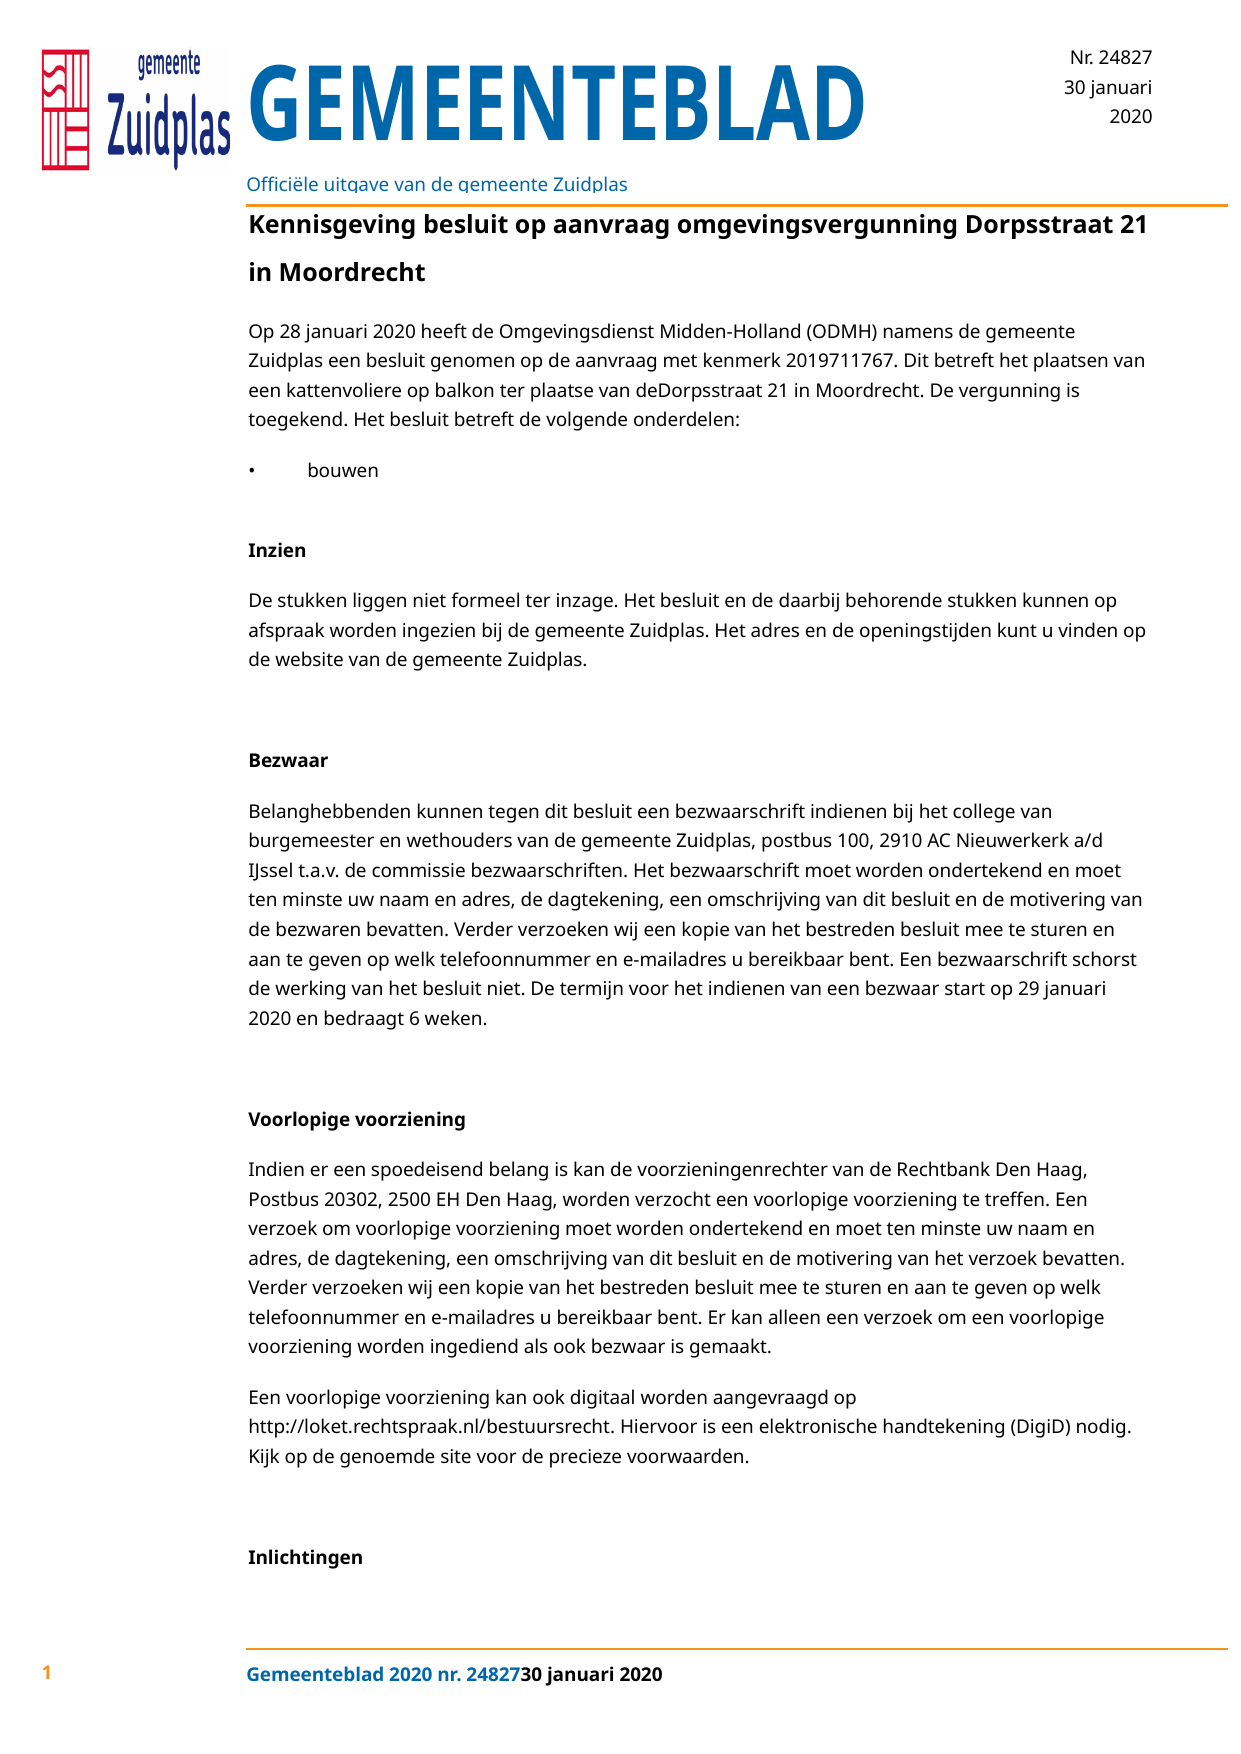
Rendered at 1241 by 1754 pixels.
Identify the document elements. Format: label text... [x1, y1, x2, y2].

text Inlichtingen [248, 1544, 1152, 1570]
text Inzien [248, 537, 1152, 563]
picture [41, 47, 231, 172]
text Belanghebbenden kunnen tegen dit besluit een bezwaarschrift indienen bij het college van burgemeester en wethouders van de gemeente Zuidplas, postbus 100, 2910 AC Nieuwerkerk a/d IJssel t.a.v. de commissie bezwaarschriften. Het bezwaarschrift moet worden ondertekend en moet ten minste uw naam en adres, de dagtekening, een omschrijving van dit besluit en de motivering van de bezwaren bevatten. Verder verzoeken wij een kopie van het bestreden besluit mee te sturen en aan te geven op welk telefoonnummer en e-mailadres u bereikbaar bent. Een bezwaarschrift schorst de werking van het besluit niet. De termijn voor het indienen van een bezwaar start op 29 januari 2020 en bedraagt 6 weken. [248, 798, 1152, 1031]
text Een voorlopige voorziening kan ook digitaal worden aangevraagd op http://loket.rechtspraak.nl/bestuursrecht. Hiervoor is een elektronische handtekening (DigiD) nodig. Kijk op de genoemde site voor de precieze voorwaarden. [248, 1384, 1152, 1469]
list bouwen [248, 457, 1152, 483]
text Voorlopige voorziening [248, 1106, 1152, 1132]
text Bezwaar [248, 747, 1152, 773]
text Indien er een spoedeisend belang is kan de voorzieningenrechter van de Rechtbank Den Haag, Postbus 20302, 2500 EH Den Haag, worden verzocht een voorlopige voorziening te treffen. Een verzoek om voorlopige voorziening moet worden ondertekend en moet ten minste uw naam en adres, de dagtekening, een omschrijving van dit besluit en de motivering van het verzoek bevatten. Verder verzoeken wij een kopie van het bestreden besluit mee te sturen en aan te geven op welk telefoonnummer en e-mailadres u bereikbaar bent. Er kan alleen een verzoek om een voorlopige voorziening worden ingediend als ook bezwaar is gemaakt. [248, 1156, 1152, 1359]
text Op 28 januari 2020 heeft de Omgevingsdienst Midden-Holland (ODMH) namens de gemeente Zuidplas een besluit genomen op de aanvraag met kenmerk 2019711767. Dit betreft het plaatsen van een kattenvoliere op balkon ter plaatse van deDorpsstraat 21 in Moordrecht. De vergunning is toegekend. Het besluit betreft de volgende onderdelen: [248, 318, 1152, 432]
text Kennisgeving besluit op aanvraag omgevingsvergunning Dorpsstraat 21 in Moordrecht [248, 207, 1152, 288]
text De stukken liggen niet formeel ter inzage. Het besluit en de daarbij behorende stukken kunnen op afspraak worden ingezien bij de gemeente Zuidplas. Het adres en de openingstijden kunt u vinden op de website van de gemeente Zuidplas. [248, 587, 1152, 672]
